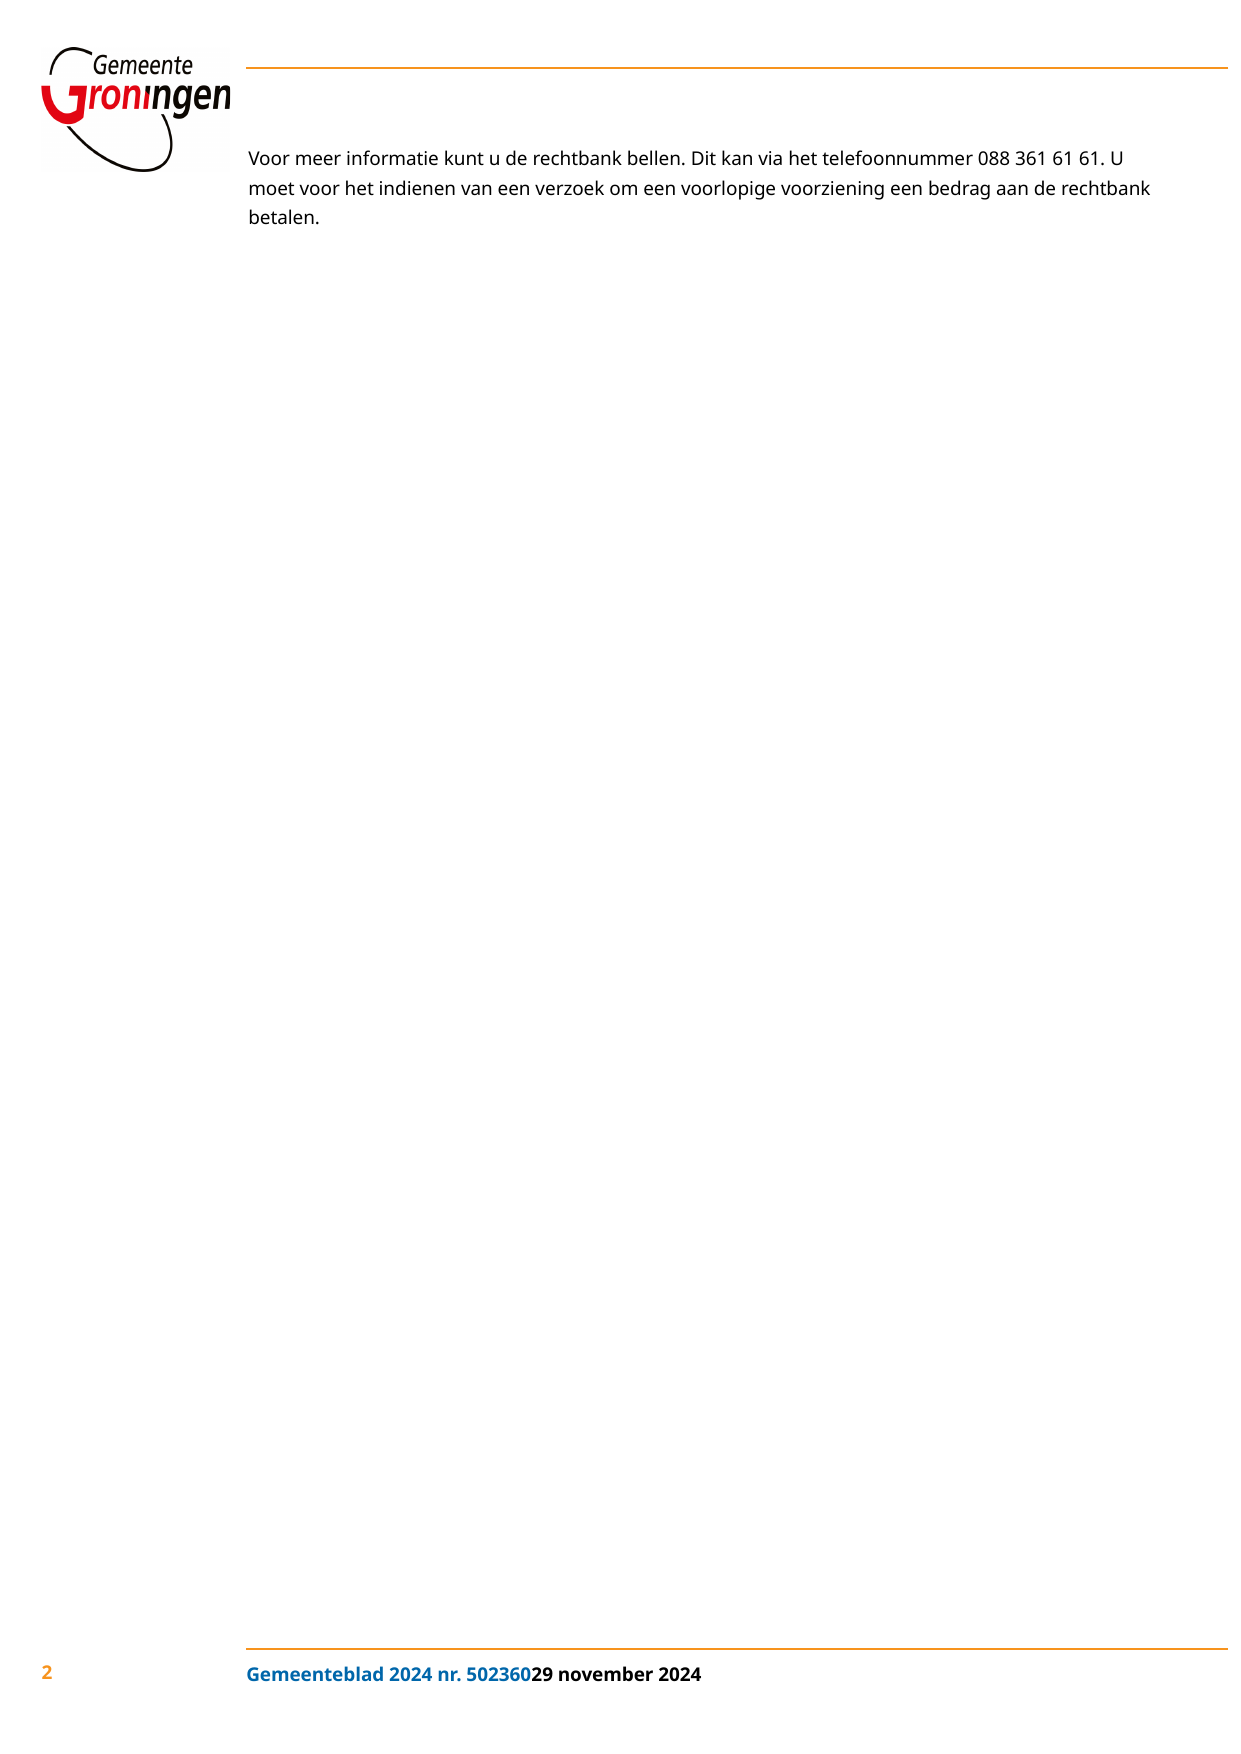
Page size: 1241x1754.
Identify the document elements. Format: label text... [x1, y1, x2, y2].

text Voor meer informatie kunt u de rechtbank bellen. Dit kan via het telefoonnummer 088 361 61 61. U moet voor het indienen van een verzoek om een voorlopige voorziening een bedrag aan de rechtbank betalen. [248, 145, 1152, 230]
picture [41, 47, 231, 172]
